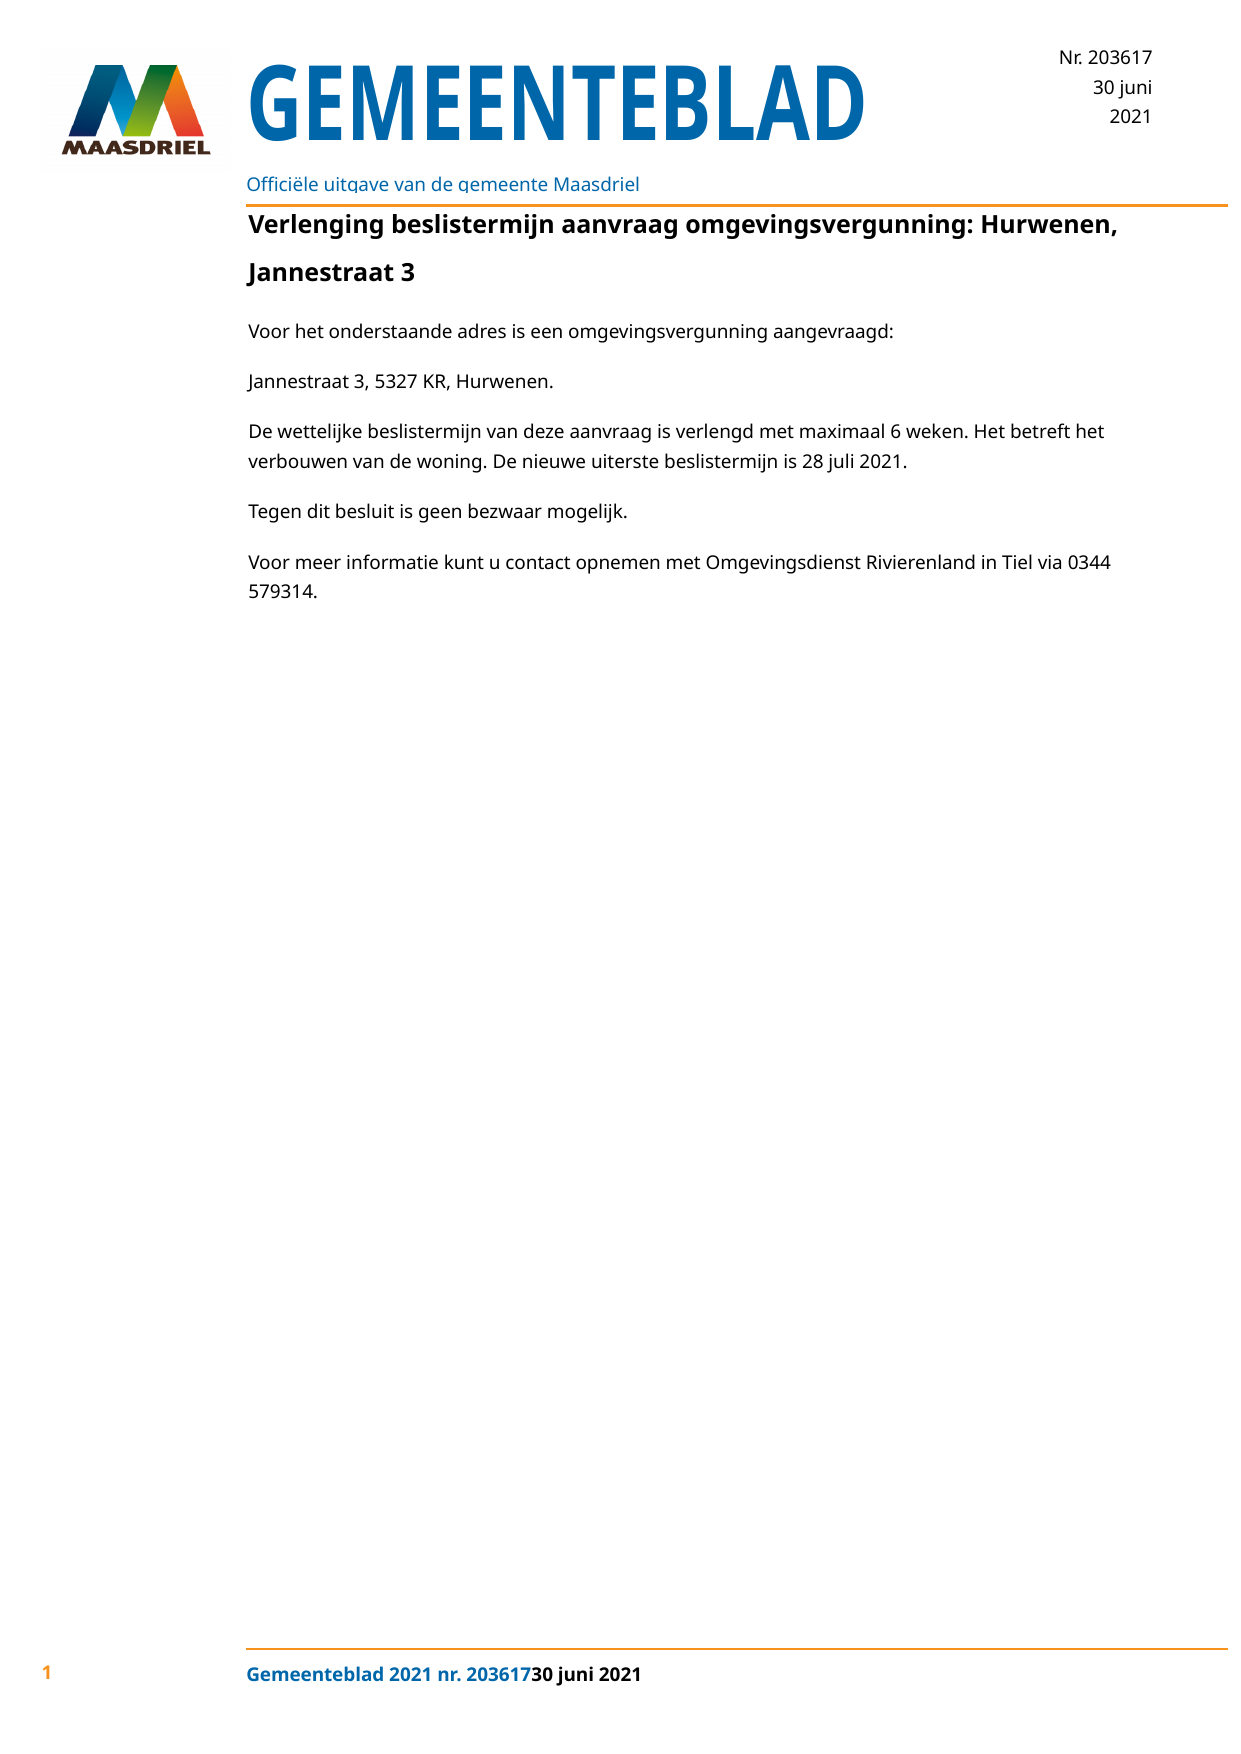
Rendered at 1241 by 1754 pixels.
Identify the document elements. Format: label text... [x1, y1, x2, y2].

text Jannestraat 3, 5327 KR, Hurwenen. [248, 368, 1152, 394]
text De wettelijke beslistermijn van deze aanvraag is verlengd met maximaal 6 weken. Het betreft het verbouwen van de woning. De nieuwe uiterste beslistermijn is 28 juli 2021. [248, 419, 1152, 474]
picture [41, 47, 231, 172]
text Tegen dit besluit is geen bezwaar mogelijk. [248, 499, 1152, 524]
text Verlenging beslistermijn aanvraag omgevingsvergunning: Hurwenen, Jannestraat 3 [248, 207, 1152, 288]
text Voor het onderstaande adres is een omgevingsvergunning aangevraagd: [248, 318, 1152, 344]
text Voor meer informatie kunt u contact opnemen met Omgevingsdienst Rivierenland in Tiel via 0344 579314. [248, 549, 1152, 604]
